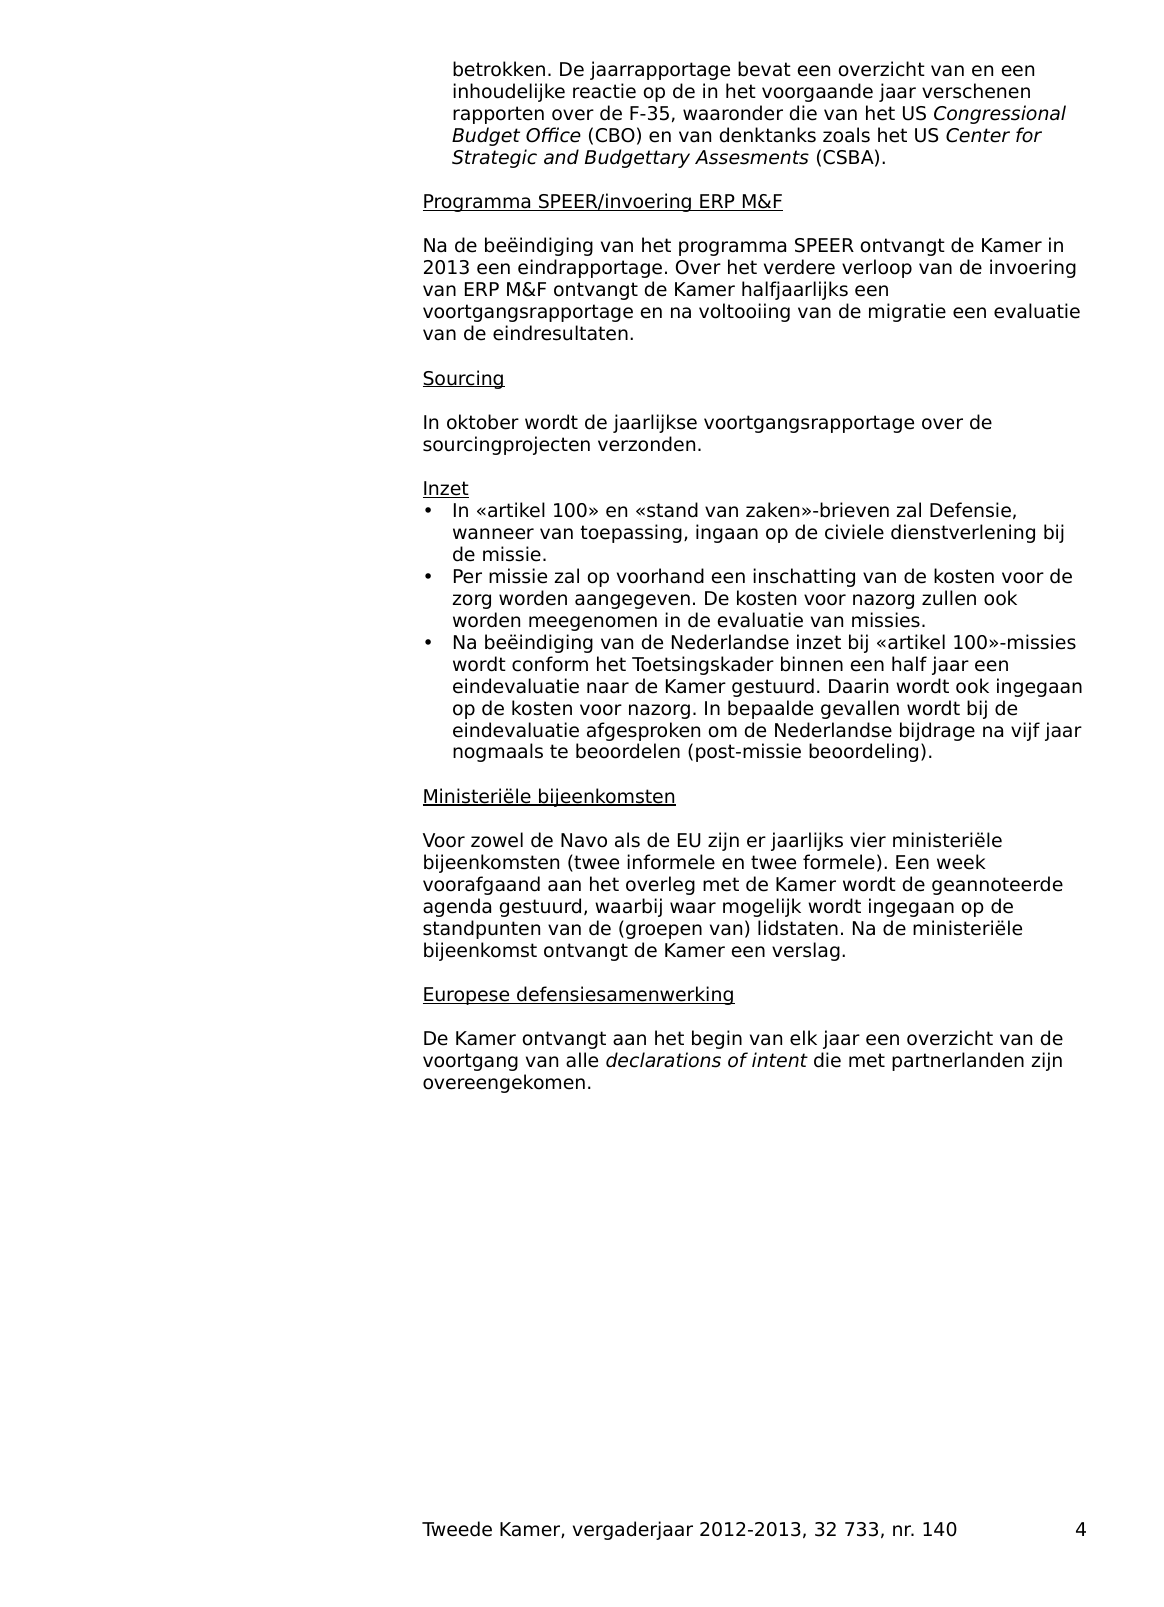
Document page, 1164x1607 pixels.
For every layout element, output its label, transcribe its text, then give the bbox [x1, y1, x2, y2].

subtitle Inzet [422, 478, 1087, 500]
text betrokken. De jaarrapportage bevat een overzicht van en een inhoudelijke reactie op de in het voorgaande jaar verschenen rapporten over de F-35, waaronder die van het US Congressional Budget Office (CBO) en van denktanks zoals het US Center for Strategic and Budgettary Assesments (CSBA). [422, 59, 1087, 169]
text • In «artikel 100» en «stand van zaken»-brieven zal Defensie, wanneer van toepassing, ingaan op de civiele dienstverlening bij de missie. [422, 500, 1087, 566]
subtitle Programma SPEER/invoering ERP M&F [422, 191, 1087, 213]
text De Kamer ontvangt aan het begin van elk jaar een overzicht van de voortgang van alle declarations of intent die met partnerlanden zijn overeengekomen. [422, 1028, 1087, 1094]
text Voor zowel de Navo als de EU zijn er jaarlijks vier ministeriële bijeenkomsten (twee informele en twee formele). Een week voorafgaand aan het overleg met de Kamer wordt de geannoteerde agenda gestuurd, waarbij waar mogelijk wordt ingegaan op de standpunten van de (groepen van) lidstaten. Na de ministeriële bijeenkomst ontvangt de Kamer een verslag. [422, 830, 1087, 962]
text • Na beëindiging van de Nederlandse inzet bij «artikel 100»-missies wordt conform het Toetsingskader binnen een half jaar een eindevaluatie naar de Kamer gestuurd. Daarin wordt ook ingegaan op de kosten voor nazorg. In bepaalde gevallen wordt bij de eindevaluatie afgesproken om de Nederlandse bijdrage na vijf jaar nogmaals te beoordelen (post-missie beoordeling). [422, 632, 1087, 763]
subtitle Ministeriële bijeenkomsten [422, 786, 1087, 808]
subtitle Sourcing [422, 367, 1087, 389]
text Na de beëindiging van het programma SPEER ontvangt de Kamer in 2013 een eindrapportage. Over het verdere verloop van de invoering van ERP M&F ontvangt de Kamer halfjaarlijks een voortgangsrapportage en na voltooiing van de migratie een evaluatie van de eindresultaten. [422, 235, 1087, 345]
text In oktober wordt de jaarlijkse voortgangsrapportage over de sourcingprojecten verzonden. [422, 412, 1087, 456]
subtitle Europese defensiesamenwerking [422, 984, 1087, 1006]
text • Per missie zal op voorhand een inschatting van de kosten voor de zorg worden aangegeven. De kosten voor nazorg zullen ook worden meegenomen in de evaluatie van missies. [422, 566, 1087, 632]
